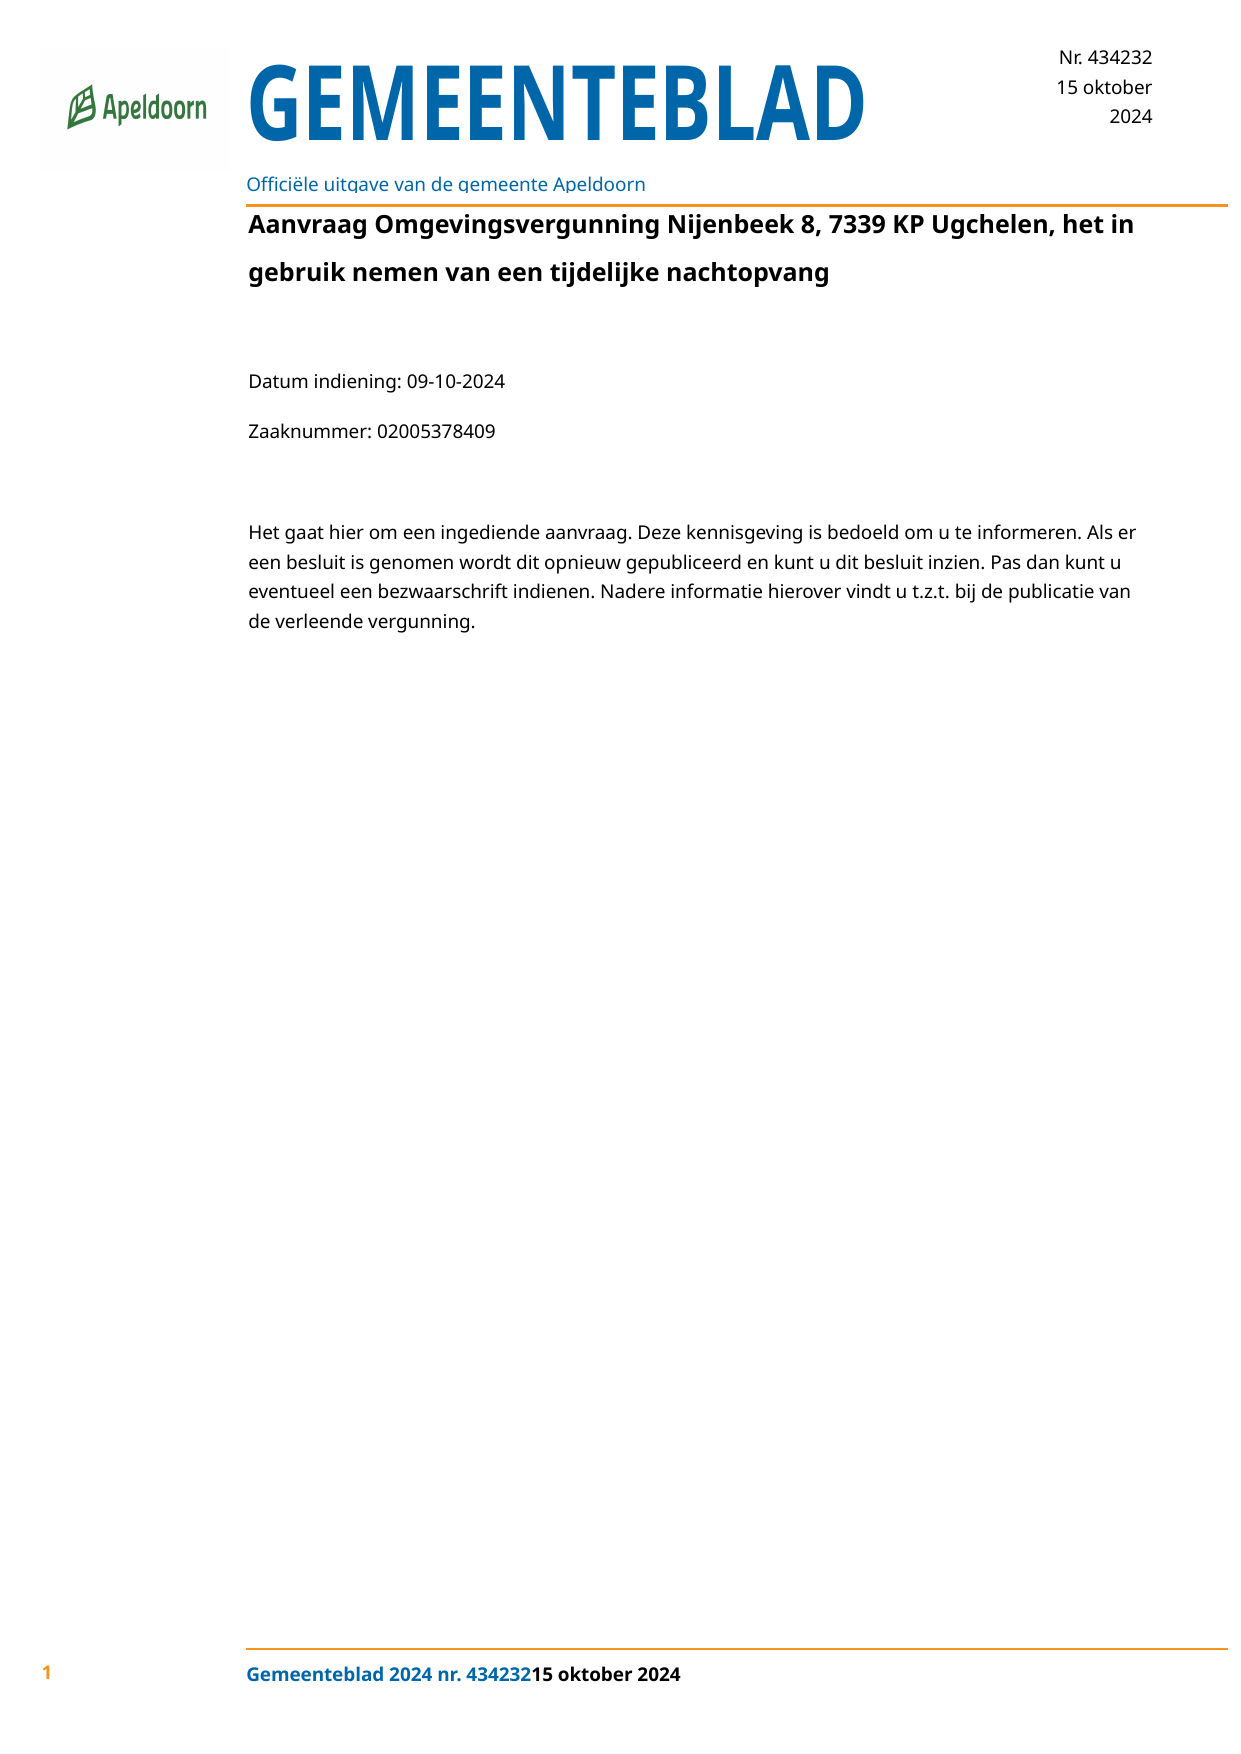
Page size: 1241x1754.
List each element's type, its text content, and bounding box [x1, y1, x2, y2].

picture [41, 47, 231, 172]
text Het gaat hier om een ingediende aanvraag. Deze kennisgeving is bedoeld om u te informeren. Als er een besluit is genomen wordt dit opnieuw gepubliceerd en kunt u dit besluit inzien. Pas dan kunt u eventueel een bezwaarschrift indienen. Nadere informatie hierover vindt u t.z.t. bij de publicatie van de verleende vergunning. [248, 519, 1152, 634]
text Aanvraag Omgevingsvergunning Nijenbeek 8, 7339 KP Ugchelen, het in gebruik nemen van een tijdelijke nachtopvang [248, 207, 1152, 288]
text Datum indiening: 09-10-2024 [248, 368, 1152, 394]
text Zaaknummer: 02005378409 [248, 419, 1152, 444]
